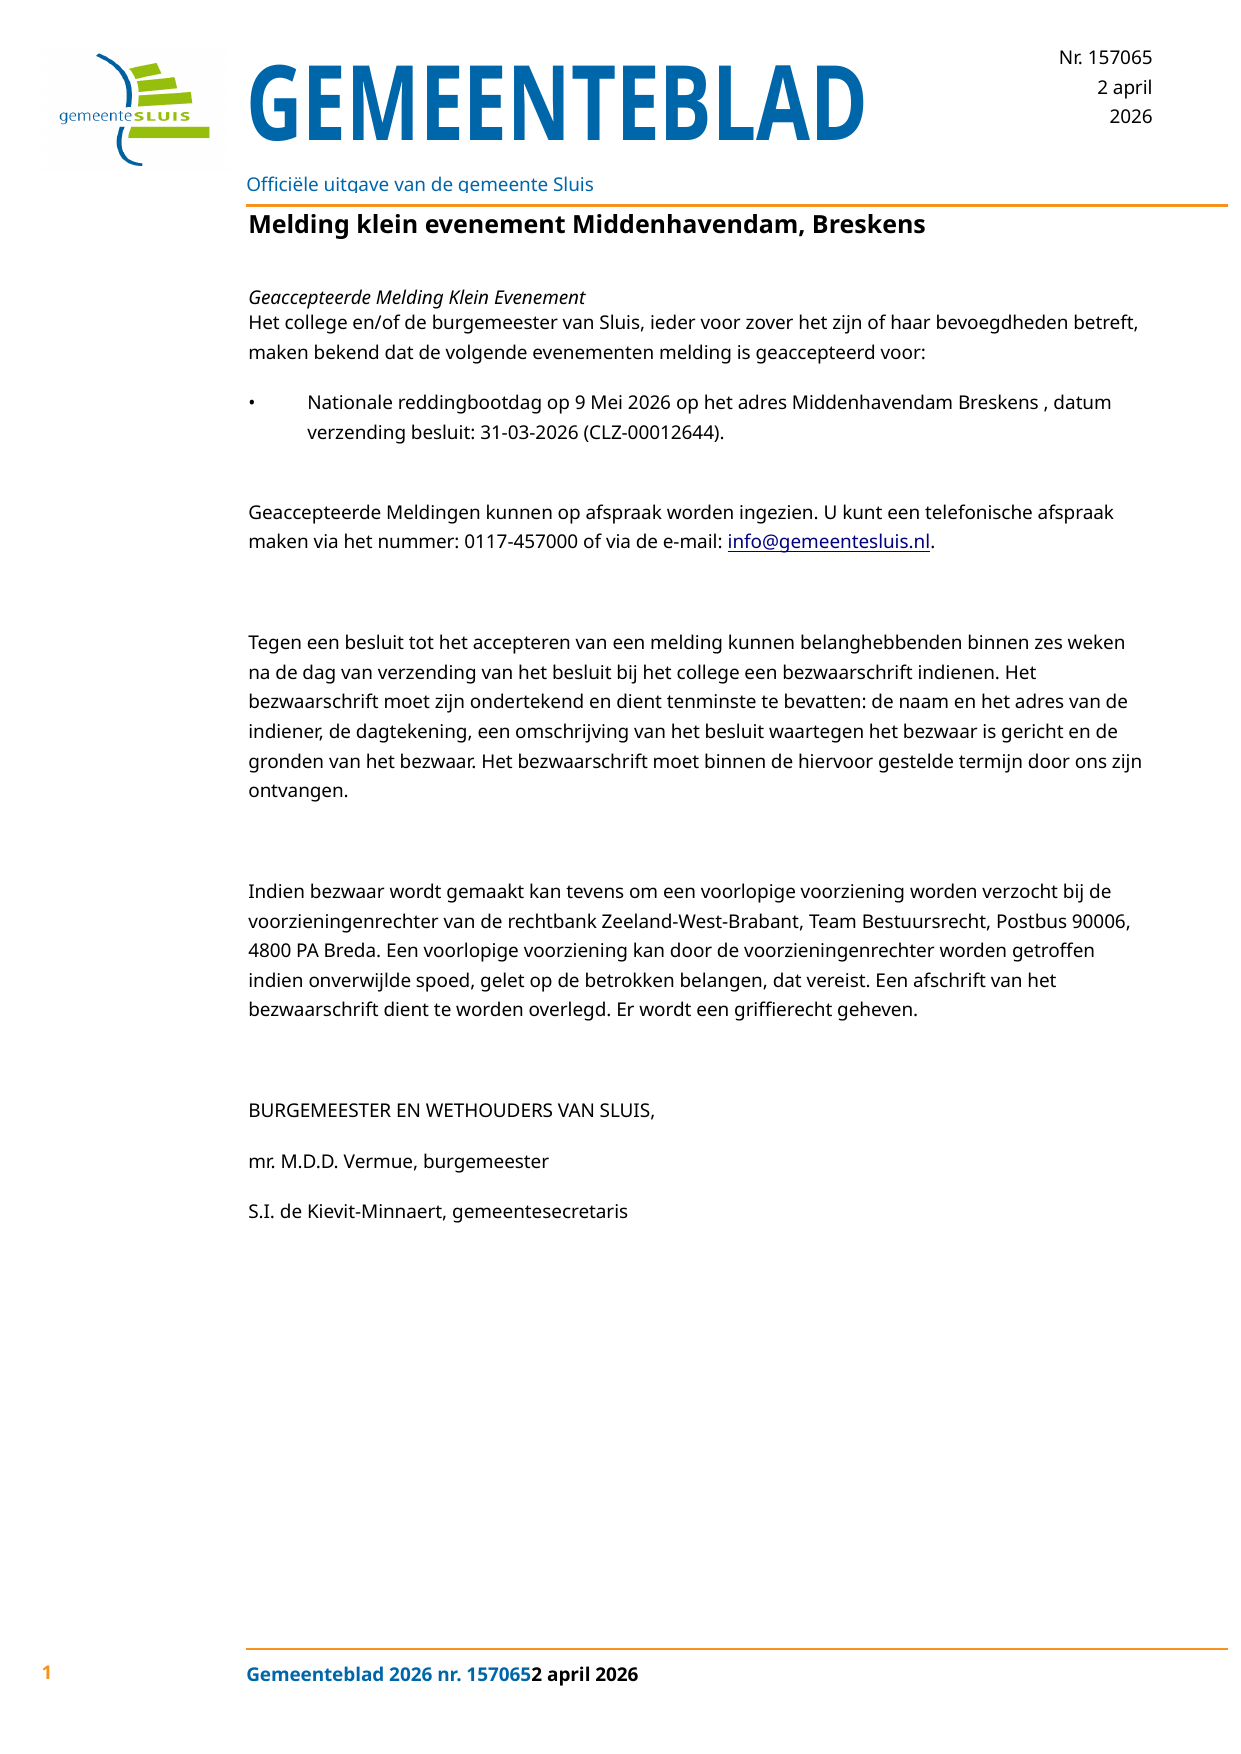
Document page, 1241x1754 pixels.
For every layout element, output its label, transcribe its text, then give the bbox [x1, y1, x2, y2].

picture [41, 47, 231, 172]
list Nationale reddingbootdag op 9 Mei 2026 op het adres Middenhavendam Breskens , datum verzending besluit: 31-03-2026 (CLZ-00012644). [248, 389, 1152, 445]
text Het college en/of de burgemeester van Sluis, ieder voor zover het zijn of haar bevoegdheden betreft, maken bekend dat de volgende evenementen melding is geaccepteerd voor: [248, 309, 1152, 365]
text BURGEMEESTER EN WETHOUDERS VAN SLUIS, [248, 1097, 1152, 1123]
text S.I. de Kievit-Minnaert, gemeentesecretaris [248, 1198, 1152, 1224]
text Geaccepteerde Melding Klein Evenement [248, 284, 1152, 309]
text Melding klein evenement Middenhavendam, Breskens [248, 207, 1152, 241]
text Geaccepteerde Meldingen kunnen op afspraak worden ingezien. U kunt een telefonische afspraak maken via het nummer: 0117-457000 of via de e-mail: info@gemeentesluis.nl. [248, 499, 1152, 554]
text Indien bezwaar wordt gemaakt kan tevens om een voorlopige voorziening worden verzocht bij de voorzieningenrechter van de rechtbank Zeeland-West-Brabant, Team Bestuursrecht, Postbus 90006, 4800 PA Breda. Een voorlopige voorziening kan door de voorzieningenrechter worden getroffen indien onverwijlde spoed, gelet op de betrokken belangen, dat vereist. Een afschrift van het bezwaarschrift dient te worden overlegd. Er wordt een griffierecht geheven. [248, 878, 1152, 1022]
text Tegen een besluit tot het accepteren van een melding kunnen belanghebbenden binnen zes weken na de dag van verzending van het besluit bij het college een bezwaarschrift indienen. Het bezwaarschrift moet zijn ondertekend en dient tenminste te bevatten: de naam en het adres van de indiener, de dagtekening, een omschrijving van het besluit waartegen het bezwaar is gericht en de gronden van het bezwaar. Het bezwaarschrift moet binnen de hiervoor gestelde termijn door ons zijn ontvangen. [248, 629, 1152, 803]
text mr. M.D.D. Vermue, burgemeester [248, 1148, 1152, 1174]
